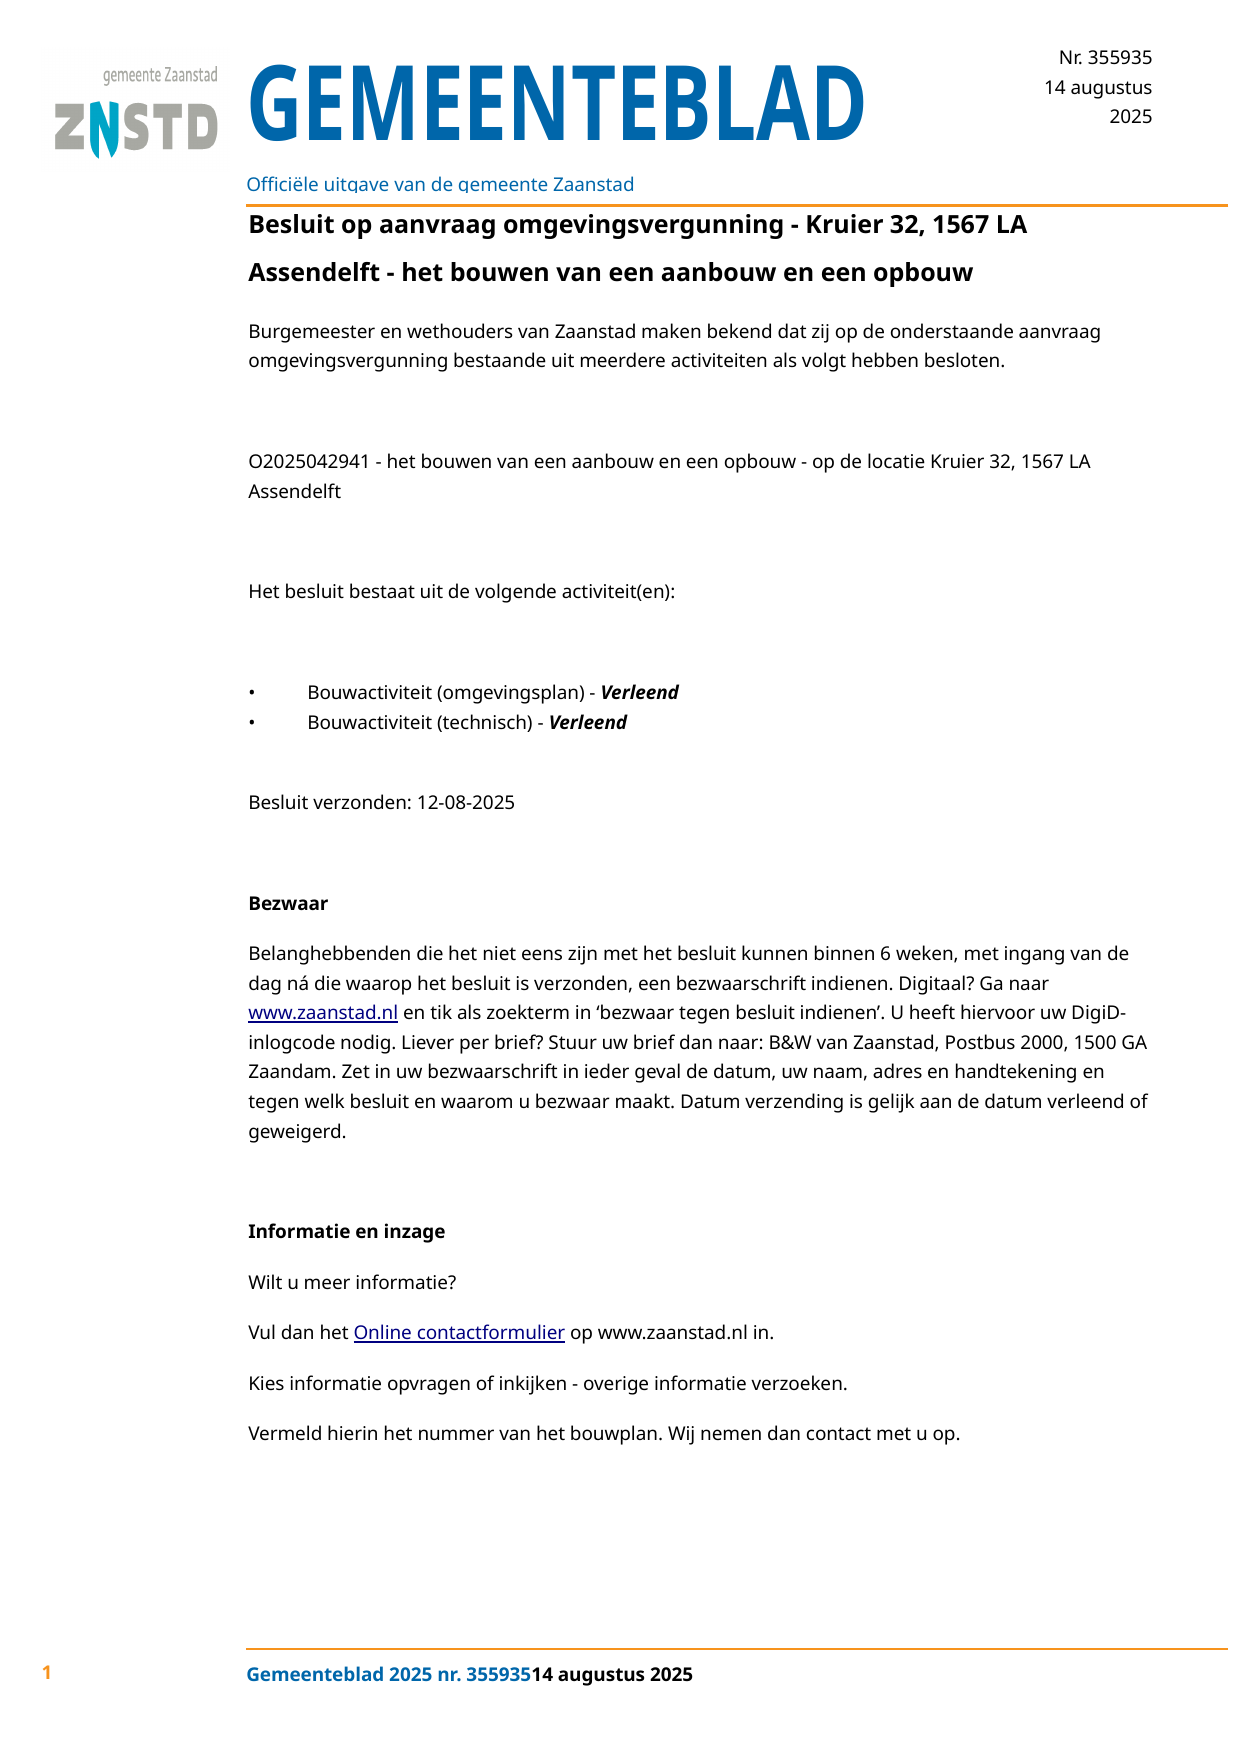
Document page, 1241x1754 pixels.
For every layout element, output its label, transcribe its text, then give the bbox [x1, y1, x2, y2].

text Informatie en inzage [248, 1219, 1152, 1244]
text Vermeld hierin het nummer van het bouwplan. Wij nemen dan contact met u op. [248, 1420, 1152, 1446]
text Vul dan het Online contactformulier op www.zaanstad.nl in. [248, 1319, 1152, 1345]
text Belanghebbenden die het niet eens zijn met het besluit kunnen binnen 6 weken, met ingang van de dag ná die waarop het besluit is verzonden, een bezwaarschrift indienen. Digitaal? Ga naar www.zaanstad.nl en tik als zoekterm in ‘bezwaar tegen besluit indienen’. U heeft hiervoor uw DigiD-inlogcode nodig. Liever per brief? Stuur uw brief dan naar: B&W van Zaanstad, Postbus 2000, 1500 GA Zaandam. Zet in uw bezwaarschrift in ieder geval de datum, uw naam, adres en handtekening en tegen welk besluit en waarom u bezwaar maakt. Datum verzending is gelijk aan de datum verleend of geweigerd. [248, 940, 1152, 1144]
text Kies informatie opvragen of inkijken - overige informatie verzoeken. [248, 1370, 1152, 1396]
text Wilt u meer informatie? [248, 1269, 1152, 1295]
text Bezwaar [248, 890, 1152, 916]
list Bouwactiviteit (omgevingsplan) - Verleend [248, 679, 1152, 705]
text Het besluit bestaat uit de volgende activiteit(en): [248, 579, 1152, 604]
text Besluit op aanvraag omgevingsvergunning - Kruier 32, 1567 LA Assendelft - het bouwen van een aanbouw en een opbouw [248, 207, 1152, 288]
text Burgemeester en wethouders van Zaanstad maken bekend dat zij op de onderstaande aanvraag omgevingsvergunning bestaande uit meerdere activiteiten als volgt hebben besloten. [248, 318, 1152, 373]
text Besluit verzonden: 12-08-2025 [248, 789, 1152, 815]
text O2025042941 - het bouwen van een aanbouw en een opbouw - op de locatie Kruier 32, 1567 LA Assendelft [248, 448, 1152, 504]
list Bouwactiviteit (technisch) - Verleend [248, 709, 1152, 735]
picture [41, 47, 231, 172]
